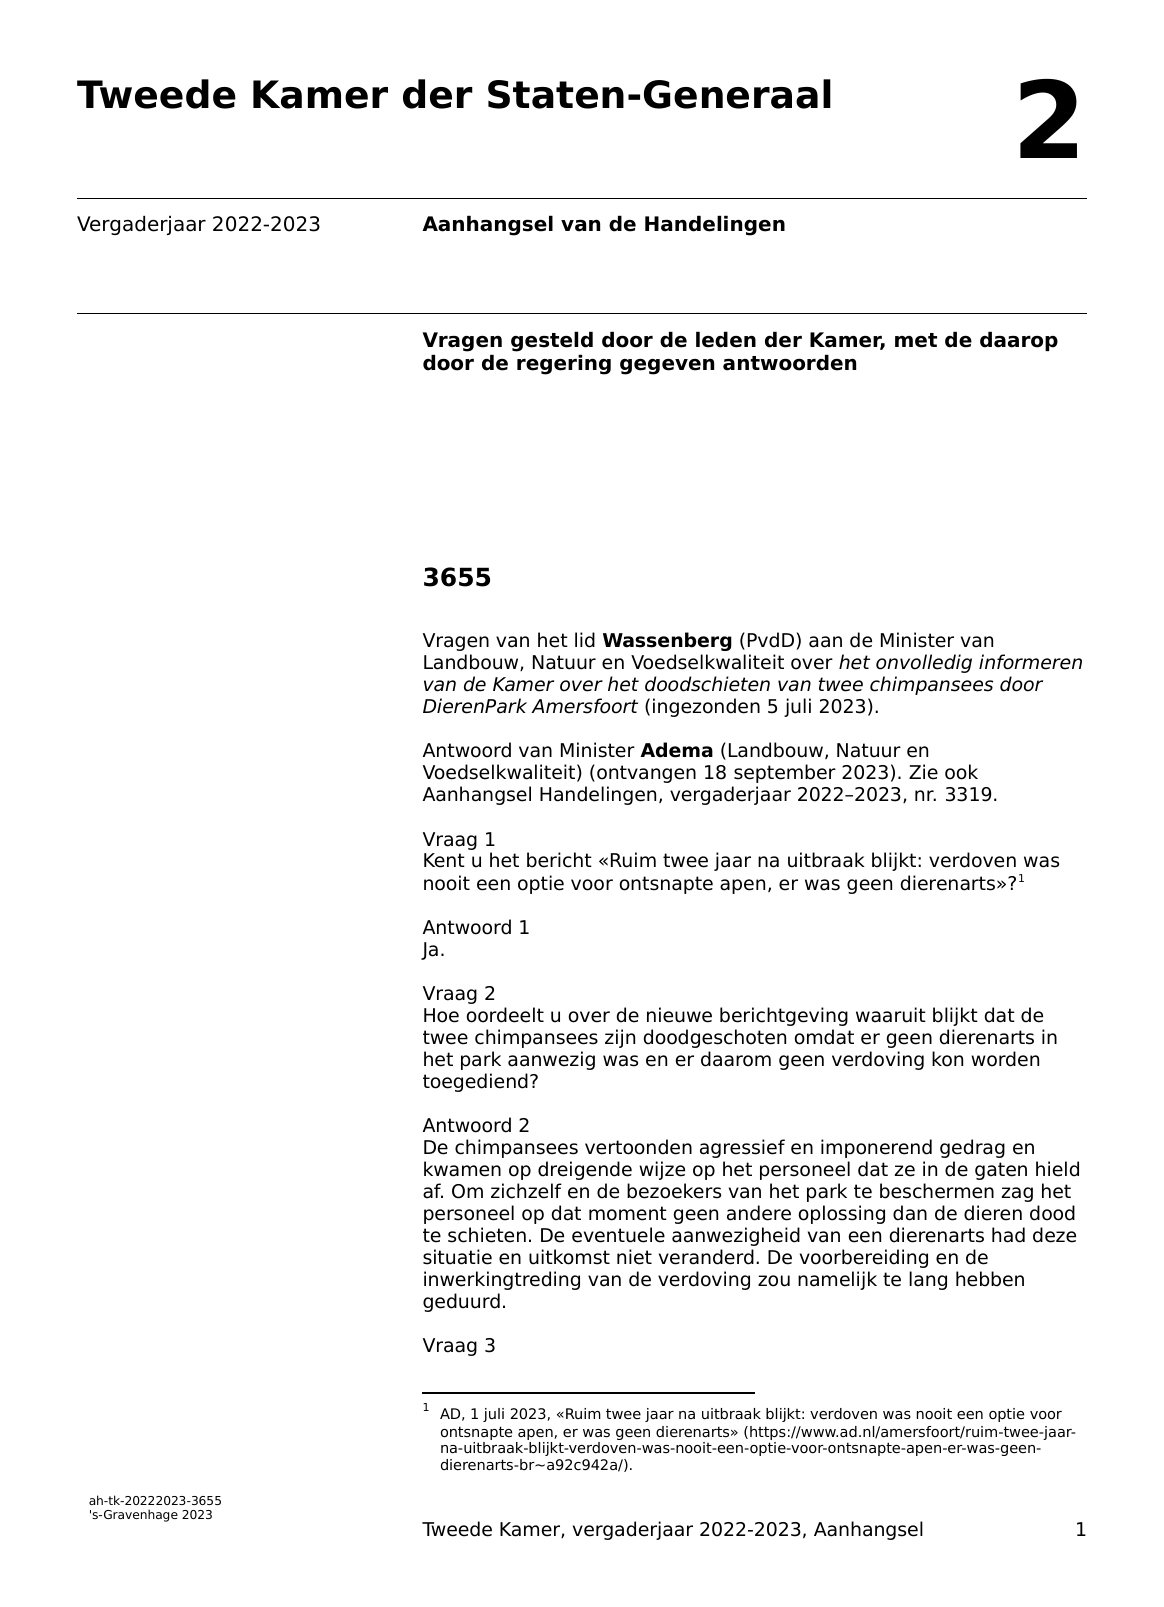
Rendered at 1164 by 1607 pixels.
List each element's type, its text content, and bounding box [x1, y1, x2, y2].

table_cell Vergaderjaar 2022-2023 [77, 199, 422, 313]
text Hoe oordeelt u over de nieuwe berichtgeving waaruit blijkt dat de twee chimpansees zijn doodgeschoten omdat er geen dierenarts in het park aanwezig was en er daarom geen verdoving kon worden toegediend? [422, 1005, 1087, 1093]
table_cell Aanhangsel van de Handelingen [422, 199, 1087, 313]
text De chimpansees vertoonden agressief en imponerend gedrag en kwamen op dreigende wijze op het personeel dat ze in de gaten hield af. Om zichzelf en de bezoekers van het park te beschermen zag het personeel op dat moment geen andere oplossing dan de dieren dood te schieten. De eventuele aanwezigheid van een dierenarts had deze situatie en uitkomst niet veranderd. De voorbereiding en de inwerkingtreding van de verdoving zou namelijk te lang hebben geduurd. [422, 1137, 1087, 1313]
text Antwoord 2 [422, 1115, 1087, 1137]
text Vraag 3 [422, 1335, 1087, 1357]
text Antwoord van Minister Adema (Landbouw, Natuur en Voedselkwaliteit) (ontvangen 18 september 2023). Zie ook Aanhangsel Handelingen, vergaderjaar 2022–2023, nr. 3319. [422, 740, 1087, 806]
text ah-tk-20222023-3655 [88, 1494, 323, 1508]
text Kent u het bericht «Ruim twee jaar na uitbraak blijkt: verdoven was nooit een optie voor ontsnapte apen, er was geen dierenarts»? [422, 850, 1087, 894]
table_header 2 [886, 59, 1087, 198]
table_cell Vragen gesteld door de leden der Kamer, met de daarop door de regering gegeven antwoorden [422, 314, 1087, 375]
text Vragen van het lid Wassenberg (PvdD) aan de Minister van Landbouw, Natuur en Voedselkwaliteit over het onvolledig informeren van de Kamer over het doodschieten van twee chimpansees door DierenPark Amersfoort (ingezonden 5 juli 2023). [422, 630, 1087, 718]
table_header Tweede Kamer der Staten-Generaal [77, 59, 886, 198]
text 's-Gravenhage 2023 [88, 1508, 323, 1522]
text Vraag 2 [422, 983, 1087, 1005]
text Antwoord 1 [422, 917, 1087, 938]
text 3655 [422, 563, 1087, 592]
table_cell [77, 314, 422, 375]
text AD, 1 juli 2023, «Ruim twee jaar na uitbraak blijkt: verdoven was nooit een optie voor ontsnapte apen, er was geen dierenarts» (https://www.ad.nl/amersfoort/ruim-twee-jaar-na-uitbraak-blijkt-verdoven-was-nooit-een-optie-voor-ontsnapte-apen-er-was-geen-dierenarts-br~a92c942a/). [422, 1402, 1087, 1474]
text Ja. [422, 938, 1087, 961]
text Vraag 1 [422, 828, 1087, 850]
